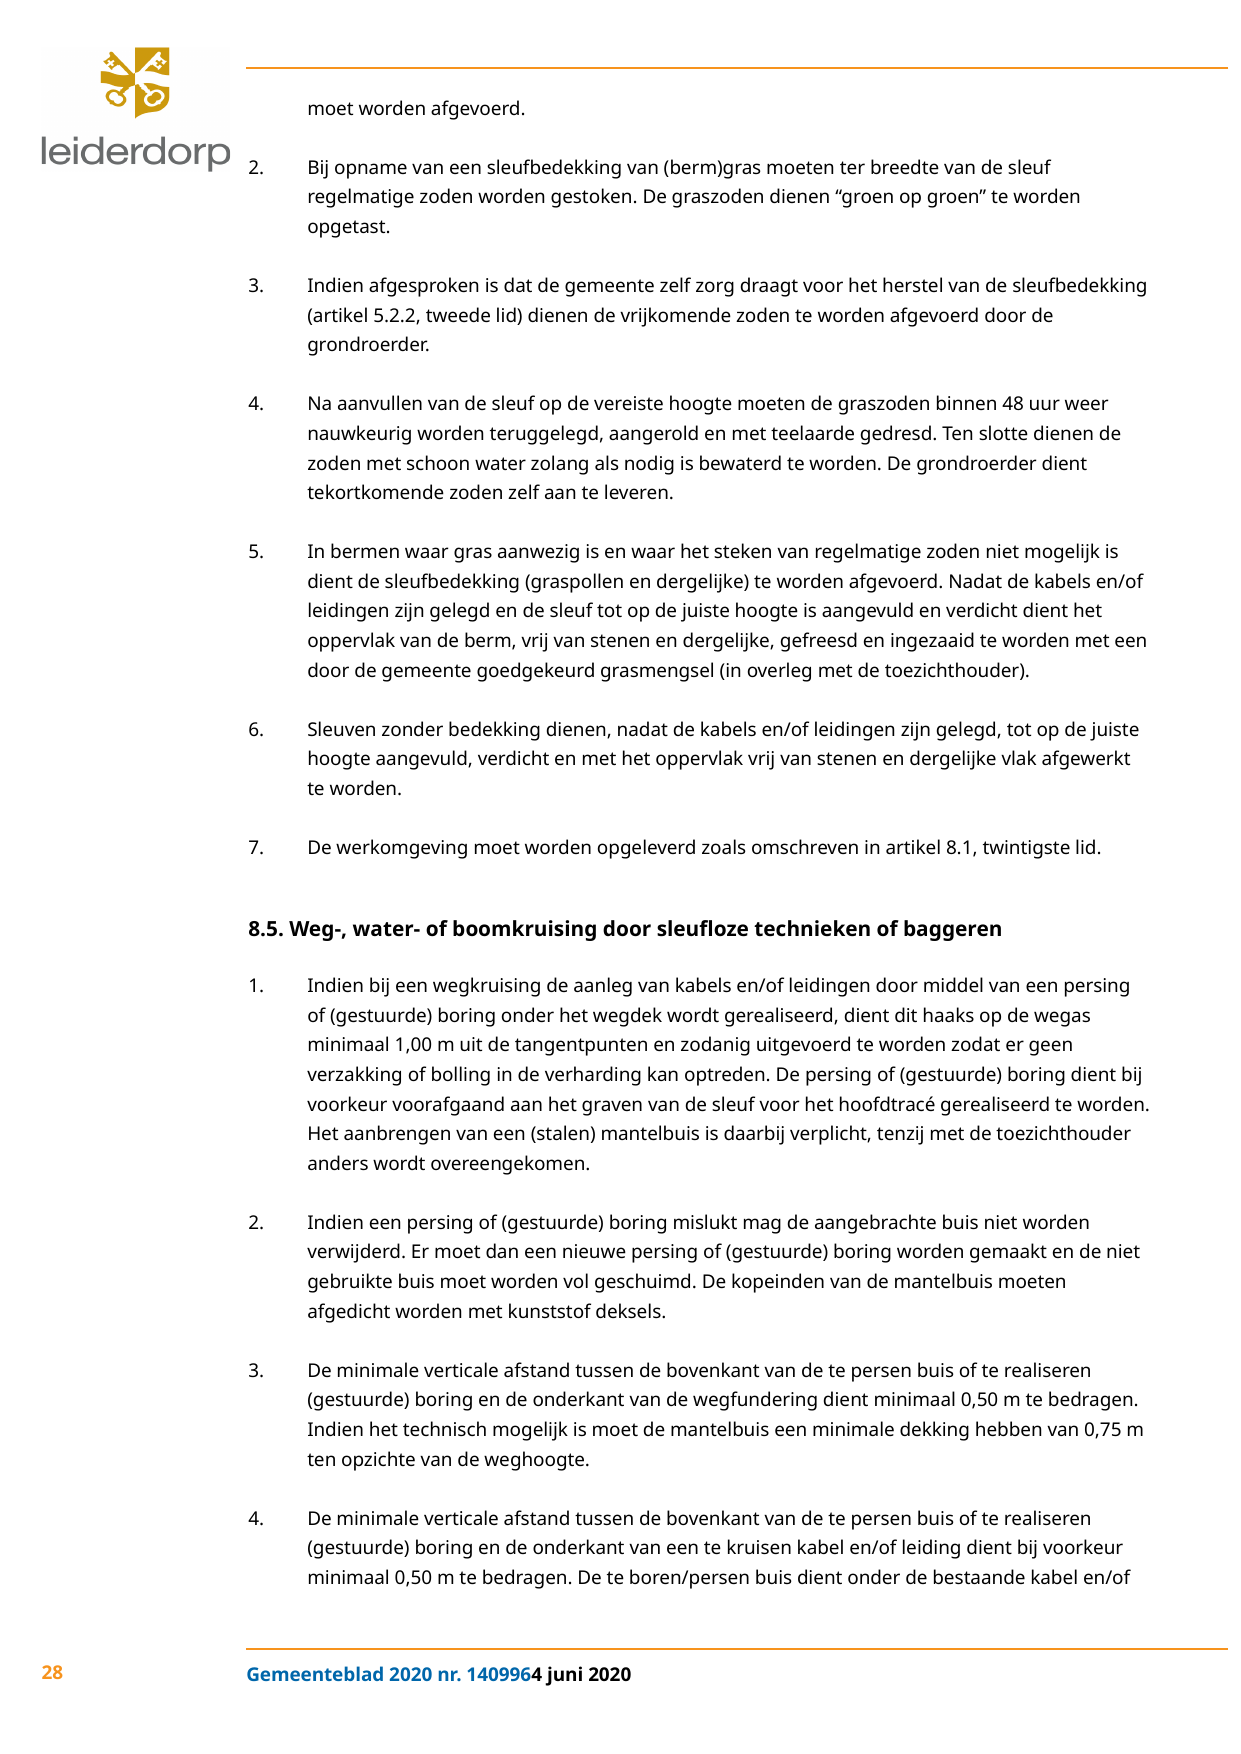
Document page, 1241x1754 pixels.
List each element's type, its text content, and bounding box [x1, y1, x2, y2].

list De werkomgeving moet worden opgeleverd zoals omschreven in artikel 8.1, twintigste lid. [248, 834, 1152, 860]
list Indien een persing of (gestuurde) boring mislukt mag de aangebrachte buis niet worden verwijderd. Er moet dan een nieuwe persing of (gestuurde) boring worden gemaakt en de niet gebruikte buis moet worden vol geschuimd. De kopeinden van de mantelbuis moeten afgedicht worden met kunststof deksels. [248, 1209, 1152, 1323]
list Indien afgesproken is dat de gemeente zelf zorg draagt voor het herstel van de sleufbedekking (artikel 5.2.2, tweede lid) dienen de vrijkomende zoden te worden afgevoerd door de grondroerder. [248, 272, 1152, 357]
list Sleuven zonder bedekking dienen, nadat de kabels en/of leidingen zijn gelegd, tot op de juiste hoogte aangevuld, verdicht en met het oppervlak vrij van stenen en dergelijke vlak afgewerkt te worden. [248, 716, 1152, 801]
list Na aanvullen van de sleuf op de vereiste hoogte moeten de graszoden binnen 48 uur weer nauwkeurig worden teruggelegd, aangerold en met teelaarde gedresd. Ten slotte dienen de zoden met schoon water zolang als nodig is bewaterd te worden. De grondroerder dient tekortkomende zoden zelf aan te leveren. [248, 391, 1152, 505]
text 8.5. Weg-, water- of boomkruising door sleufloze technieken of baggeren [248, 914, 1152, 943]
list De minimale verticale afstand tussen de bovenkant van de te persen buis of te realiseren (gestuurde) boring en de onderkant van een te kruisen kabel en/of leiding dient bij voorkeur minimaal 0,50 m te bedragen. De te boren/persen buis dient onder de bestaande kabel en/of [248, 1505, 1152, 1590]
list moet worden afgevoerd. [248, 95, 1152, 121]
list De minimale verticale afstand tussen de bovenkant van de te persen buis of te realiseren (gestuurde) boring en de onderkant van de wegfundering dient minimaal 0,50 m te bedragen. Indien het technisch mogelijk is moet de mantelbuis een minimale dekking hebben van 0,75 m ten opzichte van de weghoogte. [248, 1357, 1152, 1471]
picture [41, 47, 231, 172]
list In bermen waar gras aanwezig is en waar het steken van regelmatige zoden niet mogelijk is dient de sleufbedekking (graspollen en dergelijke) te worden afgevoerd. Nadat de kabels en/of leidingen zijn gelegd en de sleuf tot op de juiste hoogte is aangevuld en verdicht dient het oppervlak van de berm, vrij van stenen en dergelijke, gefreesd en ingezaaid te worden met een door de gemeente goedgekeurd grasmengsel (in overleg met de toezichthouder). [248, 538, 1152, 683]
list Bij opname van een sleufbedekking van (berm)gras moeten ter breedte van de sleuf regelmatige zoden worden gestoken. De graszoden dienen “groen op groen” te worden opgetast. [248, 154, 1152, 239]
list Indien bij een wegkruising de aanleg van kabels en/of leidingen door middel van een persing of (gestuurde) boring onder het wegdek wordt gerealiseerd, dient dit haaks op de wegas minimaal 1,00 m uit de tangentpunten en zodanig uitgevoerd te worden zodat er geen verzakking of bolling in de verharding kan optreden. De persing of (gestuurde) boring dient bij voorkeur voorafgaand aan het graven van de sleuf voor het hoofdtracé gerealiseerd te worden. Het aanbrengen van een (stalen) mantelbuis is daarbij verplicht, tenzij met de toezichthouder anders wordt overeengekomen. [248, 972, 1152, 1176]
